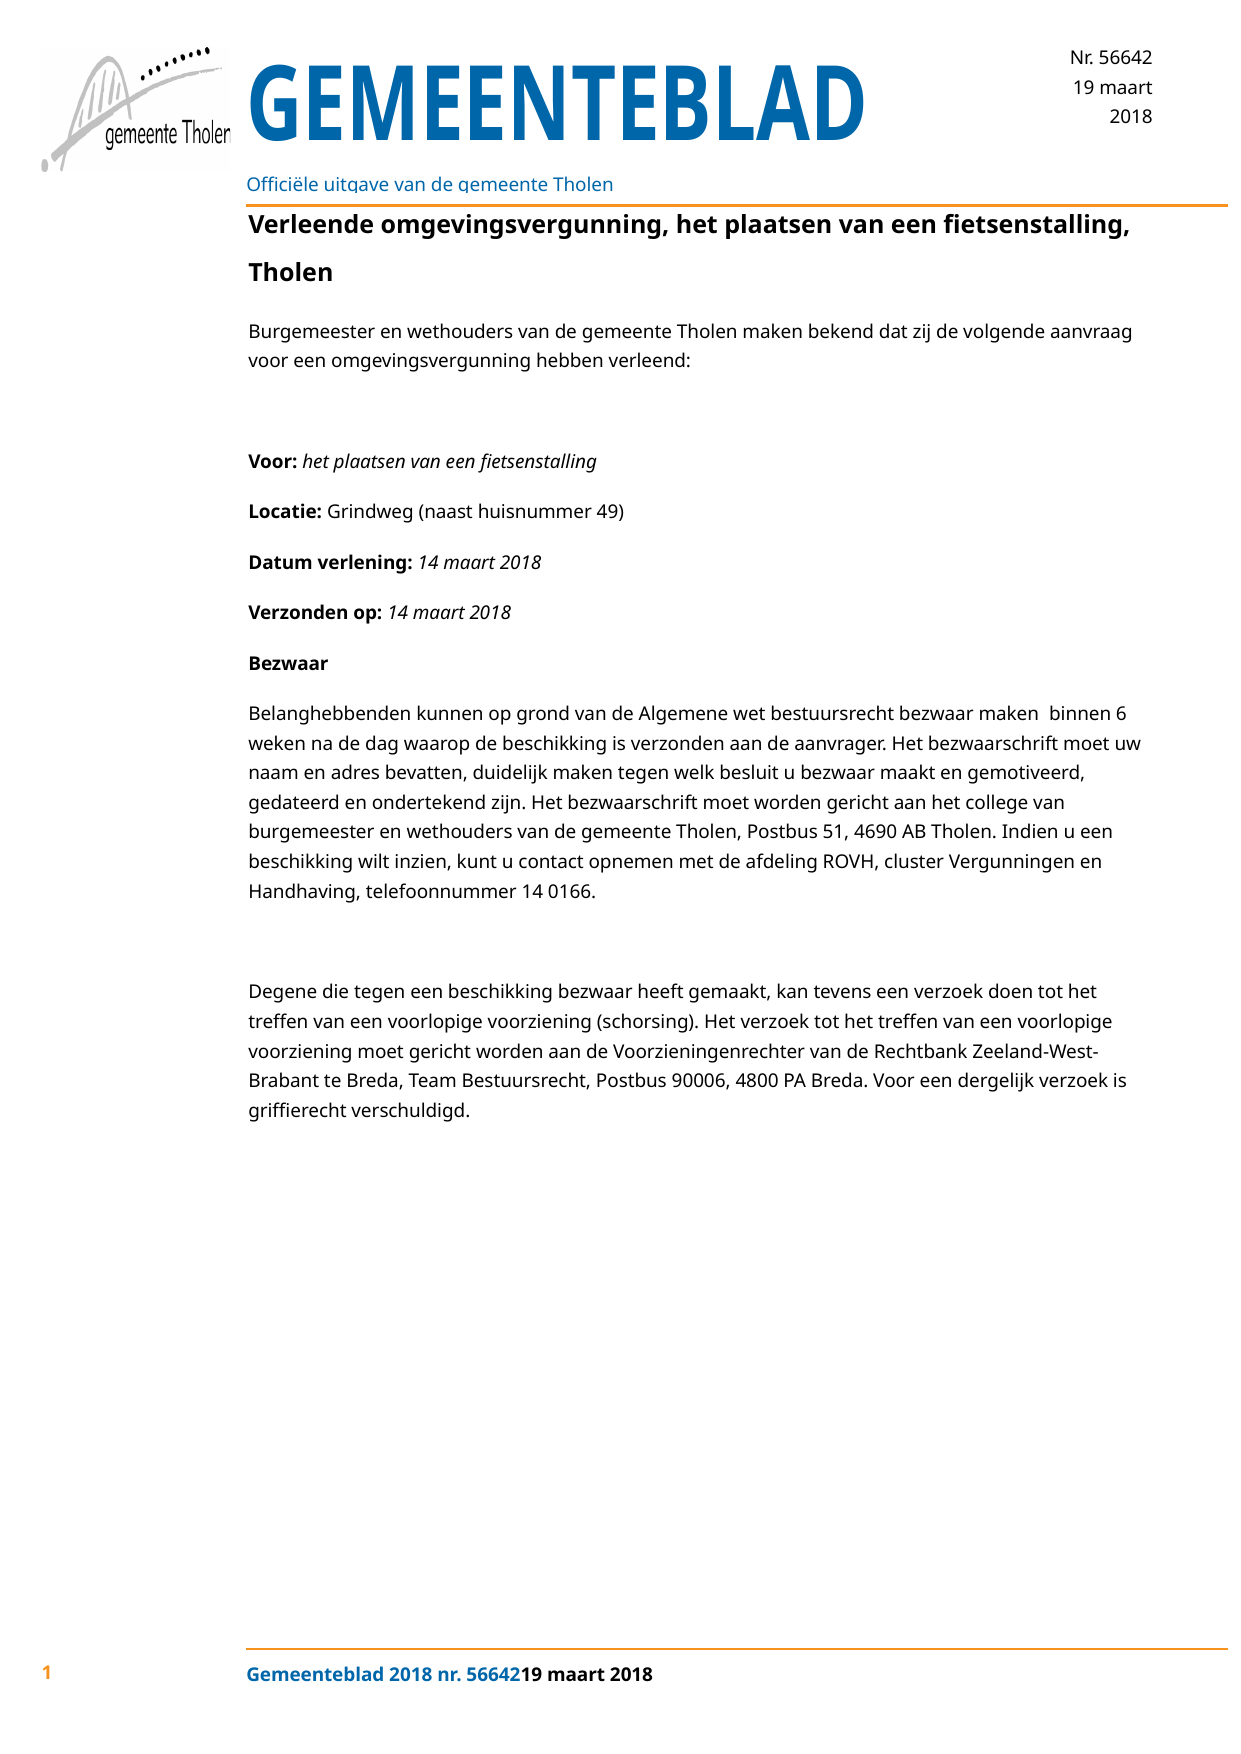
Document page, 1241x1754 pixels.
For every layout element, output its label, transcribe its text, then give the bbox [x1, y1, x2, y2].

text Verzonden op: 14 maart 2018 [248, 599, 1152, 625]
text Verleende omgevingsvergunning, het plaatsen van een fietsenstalling, Tholen [248, 207, 1152, 288]
text Belanghebbenden kunnen op grond van de Algemene wet bestuursrecht bezwaar maken binnen 6 weken na de dag waarop de beschikking is verzonden aan de aanvrager. Het bezwaarschrift moet uw naam en adres bevatten, duidelijk maken tegen welk besluit u bezwaar maakt en gemotiveerd, gedateerd en ondertekend zijn. Het bezwaarschrift moet worden gericht aan het college van burgemeester en wethouders van de gemeente Tholen, Postbus 51, 4690 AB Tholen. Indien u een beschikking wilt inzien, kunt u contact opnemen met de afdeling ROVH, cluster Vergunningen en Handhaving, telefoonnummer 14 0166. [248, 700, 1152, 904]
text Locatie: Grindweg (naast huisnummer 49) [248, 499, 1152, 524]
text Datum verlening: 14 maart 2018 [248, 549, 1152, 575]
text Bezwaar [248, 650, 1152, 676]
text Burgemeester en wethouders van de gemeente Tholen maken bekend dat zij de volgende aanvraag voor een omgevingsvergunning hebben verleend: [248, 318, 1152, 373]
text Voor: het plaatsen van een fietsenstalling [248, 448, 1152, 474]
picture [41, 47, 231, 172]
text Degene die tegen een beschikking bezwaar heeft gemaakt, kan tevens een verzoek doen tot het treffen van een voorlopige voorziening (schorsing). Het verzoek tot het treffen van een voorlopige voorziening moet gericht worden aan de Voorzieningenrechter van de Rechtbank Zeeland-West-Brabant te Breda, Team Bestuursrecht, Postbus 90006, 4800 PA Breda. Voor een dergelijk verzoek is griffierecht verschuldigd. [248, 979, 1152, 1123]
